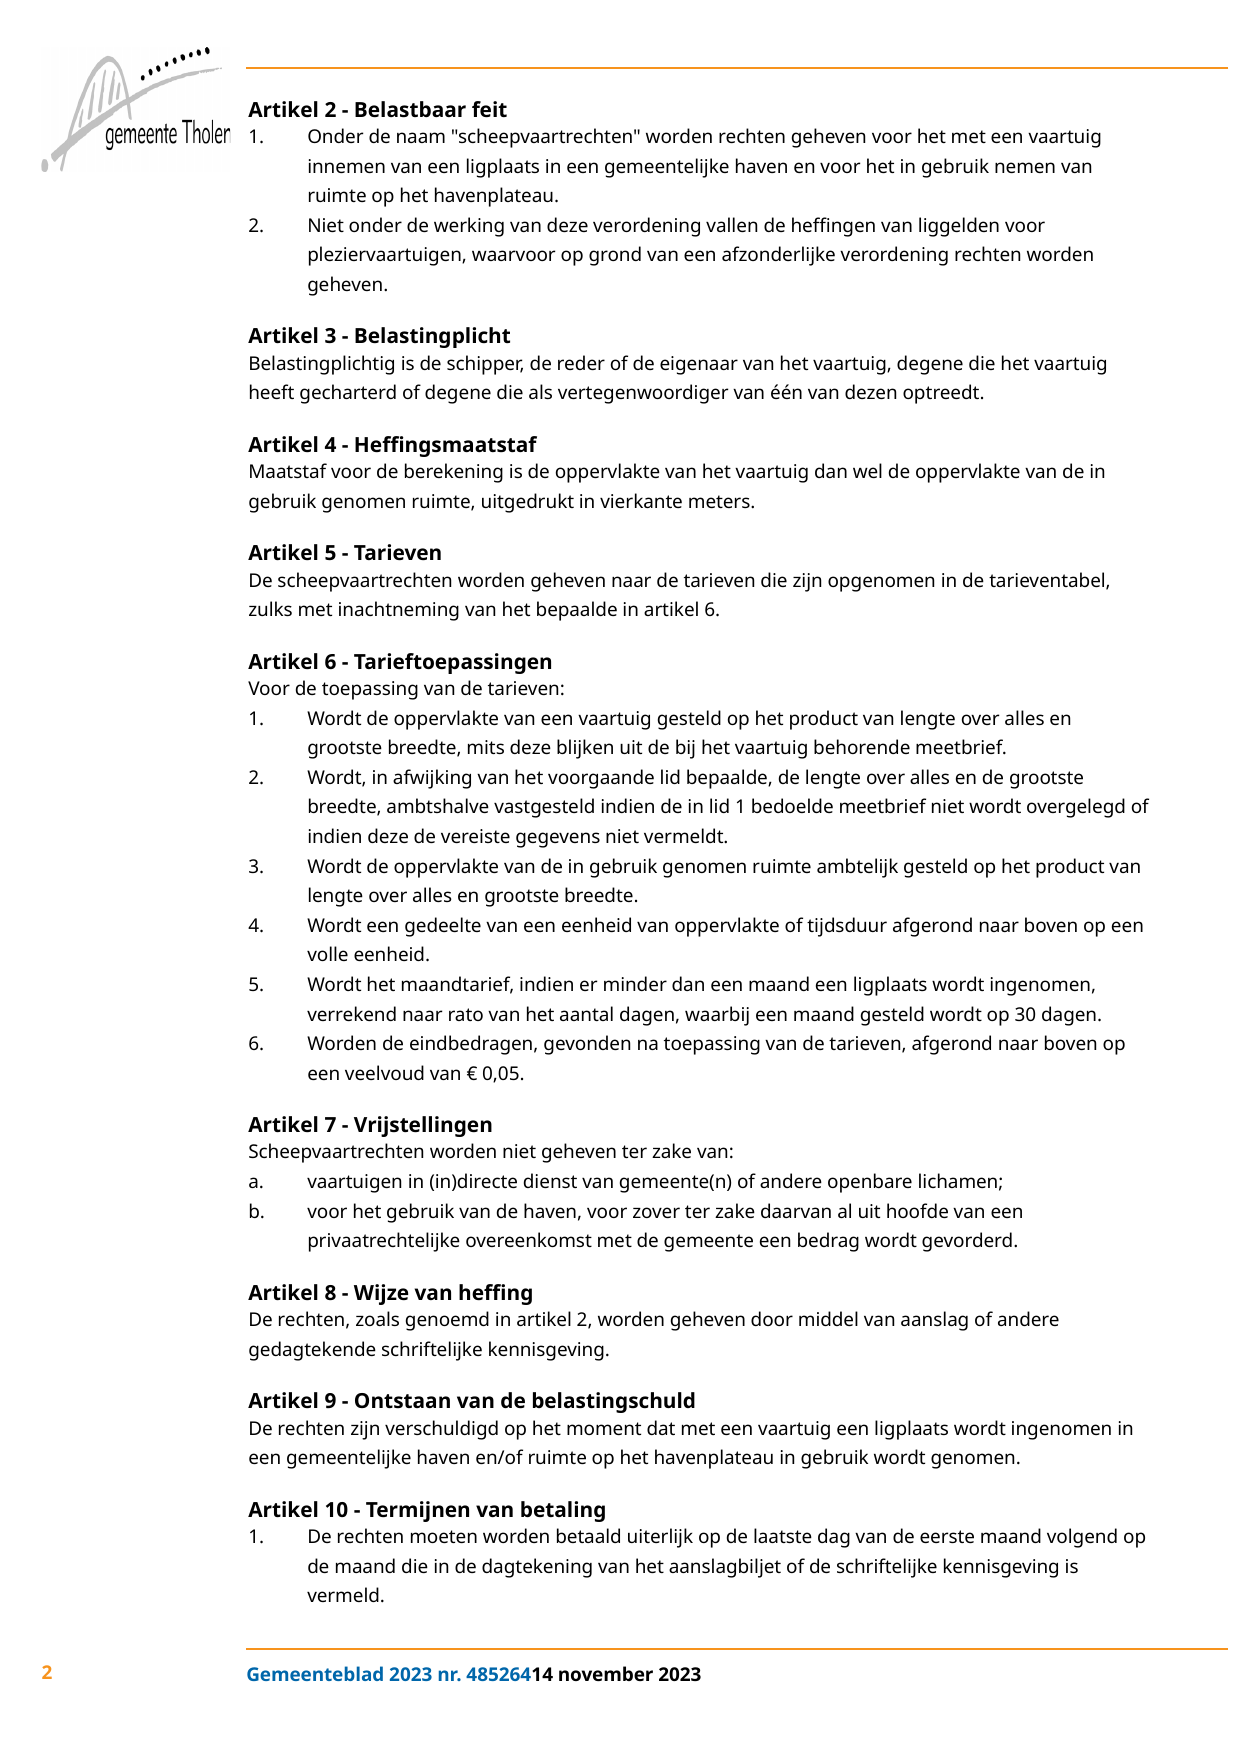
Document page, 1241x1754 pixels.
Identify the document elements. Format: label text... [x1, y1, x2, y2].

list Wordt de oppervlakte van de in gebruik genomen ruimte ambtelijk gesteld op het product van lengte over alles en grootste breedte. [248, 853, 1152, 908]
picture [41, 47, 231, 172]
list vaartuigen in (in)directe dienst van gemeente(n) of andere openbare lichamen; [248, 1168, 1152, 1194]
text Artikel 10 - Termijnen van betaling [248, 1495, 1152, 1523]
text Artikel 9 - Ontstaan van de belastingschuld [248, 1386, 1152, 1415]
list De rechten moeten worden betaald uiterlijk op de laatste dag van de eerste maand volgend op de maand die in de dagtekening van het aanslagbiljet of de schriftelijke kennisgeving is vermeld. [248, 1523, 1152, 1608]
text Voor de toepassing van de tarieven: [248, 675, 1152, 701]
text Artikel 4 - Heffingsmaatstaf [248, 430, 1152, 458]
list Wordt, in afwijking van het voorgaande lid bepaalde, de lengte over alles en de grootste breedte, ambtshalve vastgesteld indien de in lid 1 bedoelde meetbrief niet wordt overgelegd of indien deze de vereiste gegevens niet vermeldt. [248, 764, 1152, 849]
text De scheepvaartrechten worden geheven naar de tarieven die zijn opgenomen in de tarieventabel, zulks met inachtneming van het bepaalde in artikel 6. [248, 567, 1152, 622]
text Artikel 8 - Wijze van heffing [248, 1278, 1152, 1306]
text Artikel 2 - Belastbaar feit [248, 95, 1152, 123]
text Scheepvaartrechten worden niet geheven ter zake van: [248, 1139, 1152, 1164]
list voor het gebruik van de haven, voor zover ter zake daarvan al uit hoofde van een privaatrechtelijke overeenkomst met de gemeente een bedrag wordt gevorderd. [248, 1198, 1152, 1253]
text Artikel 7 - Vrijstellingen [248, 1110, 1152, 1139]
text Artikel 6 - Tarieftoepassingen [248, 647, 1152, 675]
list Wordt de oppervlakte van een vaartuig gesteld op het product van lengte over alles en grootste breedte, mits deze blijken uit de bij het vaartuig behorende meetbrief. [248, 705, 1152, 760]
list Onder de naam "scheepvaartrechten" worden rechten geheven voor het met een vaartuig innemen van een ligplaats in een gemeentelijke haven en voor het in gebruik nemen van ruimte op het havenplateau. [248, 123, 1152, 208]
list Wordt een gedeelte van een eenheid van oppervlakte of tijdsduur afgerond naar boven op een volle eenheid. [248, 912, 1152, 967]
text Belastingplichtig is de schipper, de reder of de eigenaar van het vaartuig, degene die het vaartuig heeft gecharterd of degene die als vertegenwoordiger van één van dezen optreedt. [248, 350, 1152, 405]
text Maatstaf voor de berekening is de oppervlakte van het vaartuig dan wel de oppervlakte van de in gebruik genomen ruimte, uitgedrukt in vierkante meters. [248, 458, 1152, 514]
text Artikel 3 - Belastingplicht [248, 322, 1152, 350]
list Worden de eindbedragen, gevonden na toepassing van de tarieven, afgerond naar boven op een veelvoud van € 0,05. [248, 1030, 1152, 1086]
list Niet onder de werking van deze verordening vallen de heffingen van liggelden voor pleziervaartuigen, waarvoor op grond van een afzonderlijke verordening rechten worden geheven. [248, 212, 1152, 297]
text De rechten zijn verschuldigd op het moment dat met een vaartuig een ligplaats wordt ingenomen in een gemeentelijke haven en/of ruimte op het havenplateau in gebruik wordt genomen. [248, 1415, 1152, 1470]
text De rechten, zoals genoemd in artikel 2, worden geheven door middel van aanslag of andere gedagtekende schriftelijke kennisgeving. [248, 1306, 1152, 1362]
list Wordt het maandtarief, indien er minder dan een maand een ligplaats wordt ingenomen, verrekend naar rato van het aantal dagen, waarbij een maand gesteld wordt op 30 dagen. [248, 971, 1152, 1026]
text Artikel 5 - Tarieven [248, 538, 1152, 567]
